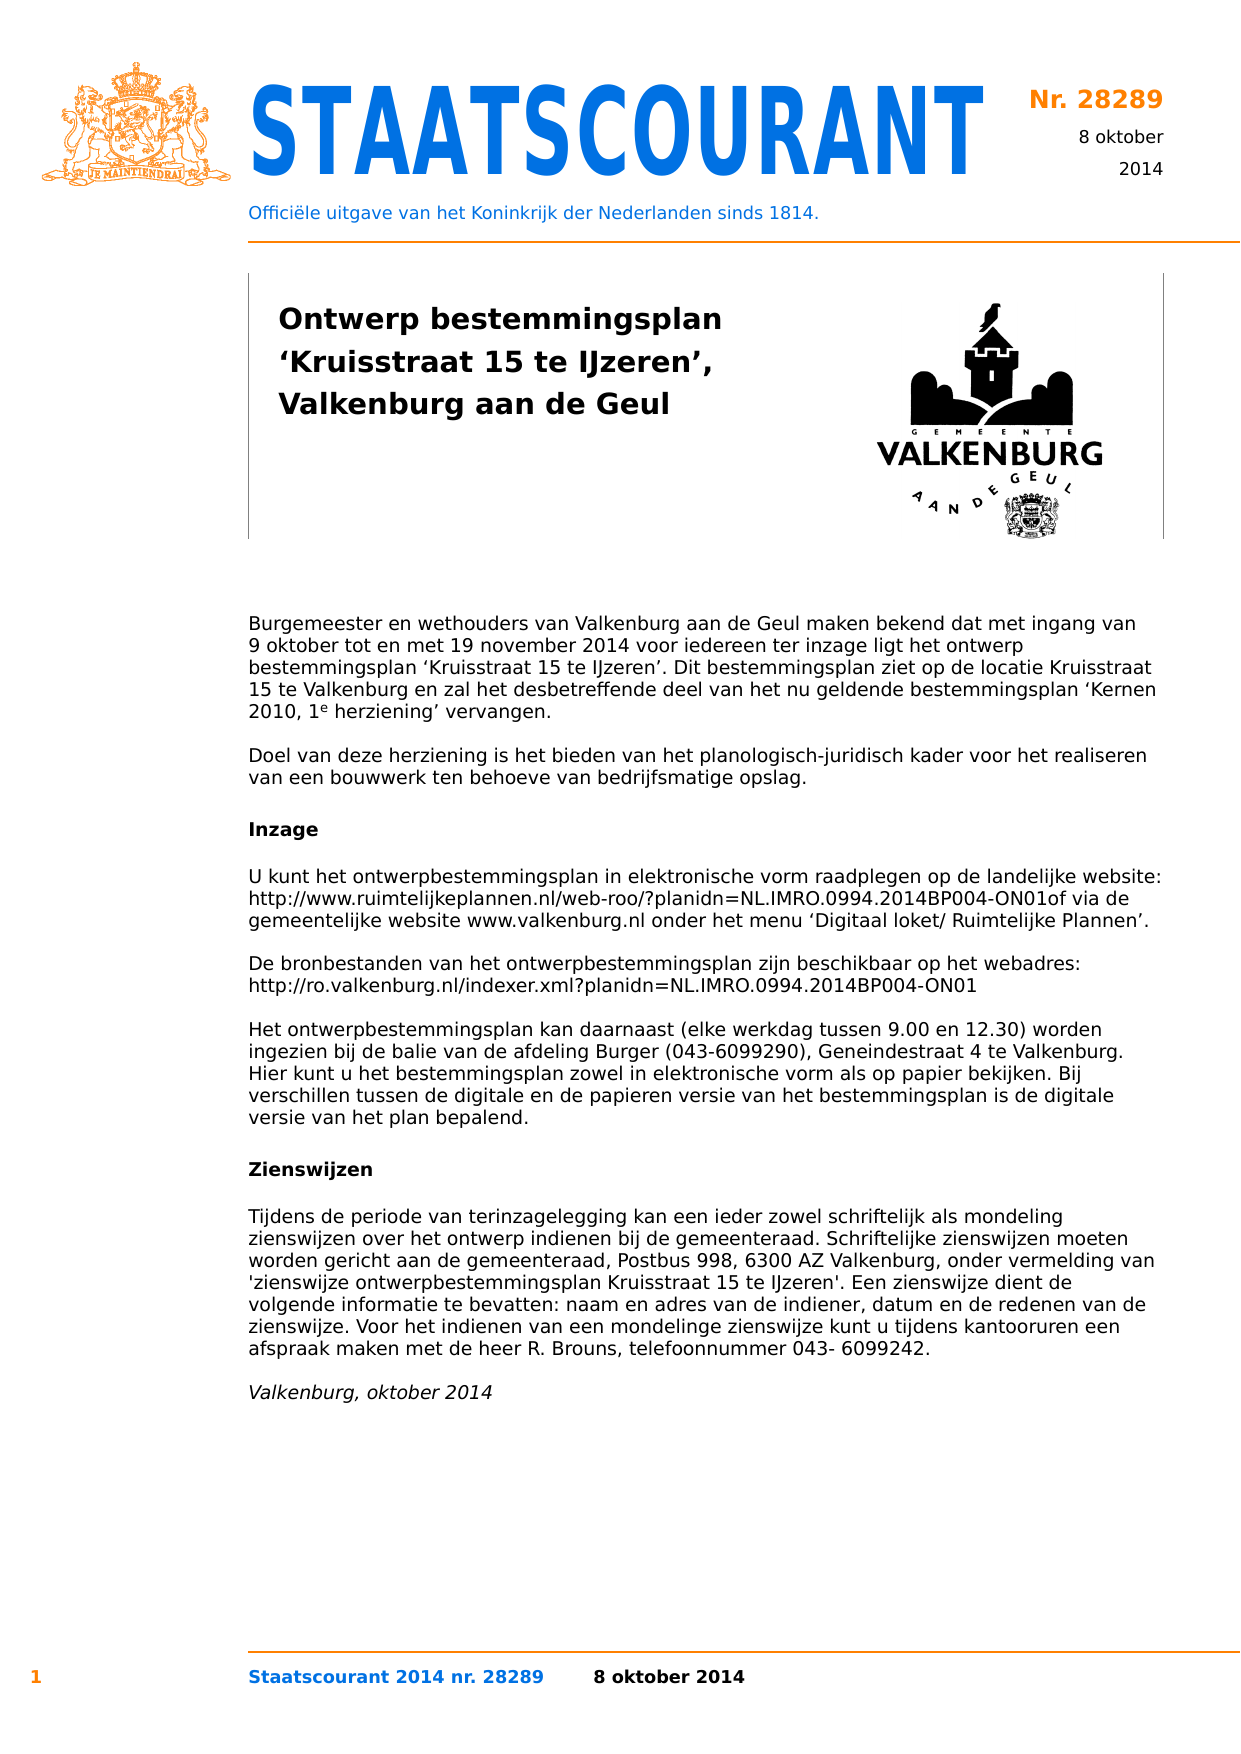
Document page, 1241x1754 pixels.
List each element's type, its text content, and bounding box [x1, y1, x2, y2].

table_cell 8 oktober [998, 121, 1240, 153]
text Burgemeester en wethouders van Valkenburg aan de Geul maken bekend dat met ingang van 9 oktober tot en met 19 november 2014 voor iedereen ter inzage ligt het ontwerp bestemmingsplan ‘Kruisstraat 15 te IJzeren’. Dit bestemmingsplan ziet op de locatie Kruisstraat 15 te Valkenburg en zal het desbetreffende deel van het nu geldende bestemmingsplan ‘Kernen 2010, 1e herziening’ vervangen. [248, 613, 1163, 723]
table_header [25, 62, 248, 241]
subtitle Ontwerp bestemmingsplan ‘Kruisstraat 15 te IJzeren’, Valkenburg aan de Geul [249, 273, 1163, 539]
text De bronbestanden van het ontwerpbestemmingsplan zijn beschikbaar op het webadres: [248, 953, 1163, 975]
table_cell 2014 [998, 153, 1240, 203]
text http://ro.valkenburg.nl/indexer.xml?planidn=NL.IMRO.0994.2014BP004-ON01 [248, 975, 1163, 997]
table_header Nr. 28289 [998, 62, 1240, 121]
text Doel van deze herziening is het bieden van het planologisch-juridisch kader voor het realiseren van een bouwwerk ten behoeve van bedrijfsmatige opslag. [248, 744, 1163, 788]
subtitle Zienswijzen [248, 1159, 1163, 1181]
picture [41, 62, 231, 186]
table_cell Officiële uitgave van het Koninkrijk der Nederlanden sinds 1814. [248, 203, 1240, 241]
text Valkenburg, oktober 2014 [248, 1382, 1163, 1404]
subtitle Inzage [248, 818, 1163, 841]
text Tijdens de periode van terinzagelegging kan een ieder zowel schriftelijk als mondeling zienswijzen over het ontwerp indienen bij de gemeenteraad. Schriftelijke zienswijzen moeten worden gericht aan de gemeenteraad, Postbus 998, 6300 AZ Valkenburg, onder vermelding van 'zienswijze ontwerpbestemmingsplan Kruisstraat 15 te IJzeren'. Een zienswijze dient de volgende informatie te bevatten: naam en adres van de indiener, datum en de redenen van de zienswijze. Voor het indienen van een mondelinge zienswijze kunt u tijdens kantooruren een afspraak maken met de heer R. Brouns, telefoonnummer 043- 6099242. [248, 1206, 1163, 1360]
text Het ontwerpbestemmingsplan kan daarnaast (elke werkdag tussen 9.00 en 12.30) worden ingezien bij de balie van de afdeling Burger (043-6099290), Geneindestraat 4 te Valkenburg. Hier kunt u het bestemmingsplan zowel in elektronische vorm als op papier bekijken. Bij verschillen tussen de digitale en de papieren versie van het bestemmingsplan is de digitale versie van het plan bepalend. [248, 1019, 1163, 1129]
table_header STAATSCOURANT [248, 62, 998, 203]
text http://www.ruimtelijkeplannen.nl/web-roo/?planidn=NL.IMRO.0994.2014BP004-ON01of via de gemeentelijke website www.valkenburg.nl onder het menu ‘Digitaal loket/ Ruimtelijke Plannen’. [248, 887, 1163, 931]
text U kunt het ontwerpbestemmingsplan in elektronische vorm raadplegen op de landelijke website: [248, 866, 1163, 887]
picture [844, 302, 1134, 539]
